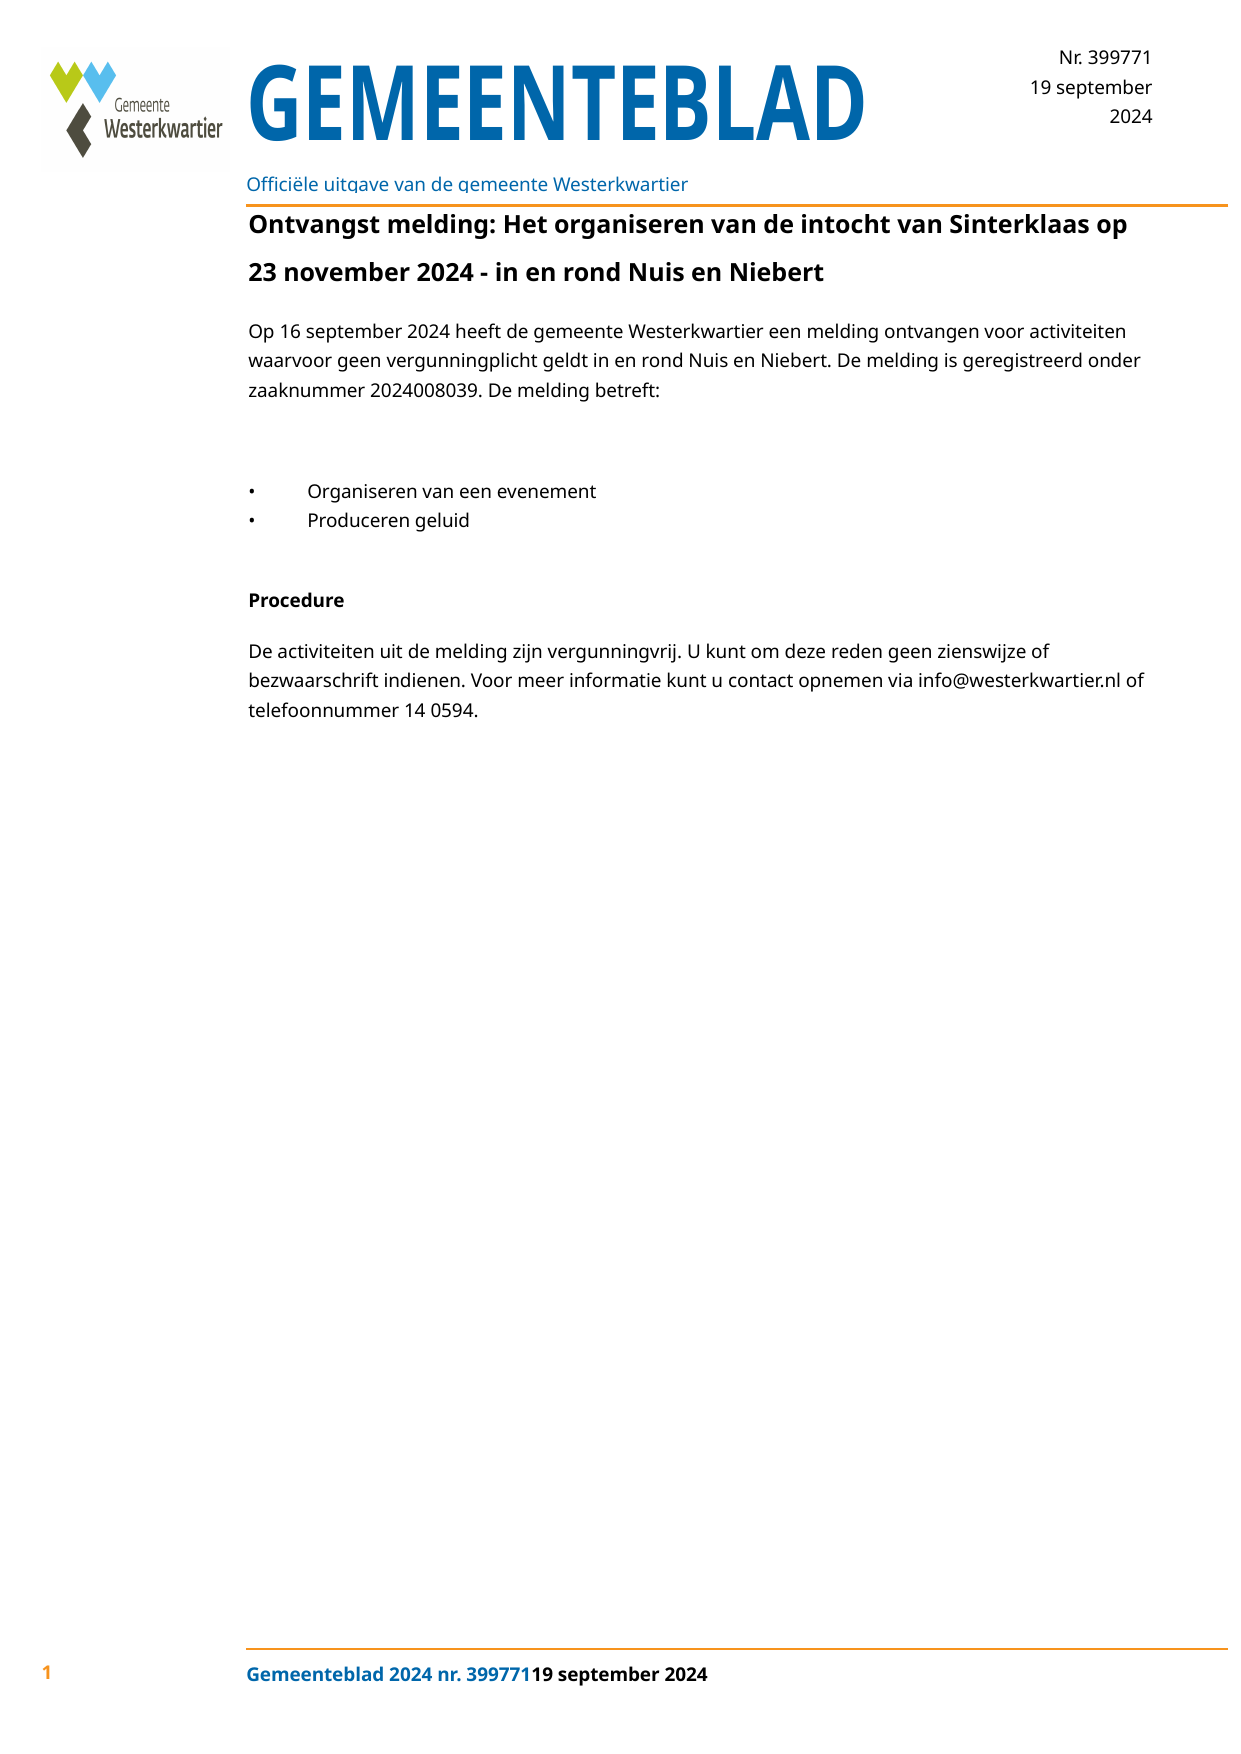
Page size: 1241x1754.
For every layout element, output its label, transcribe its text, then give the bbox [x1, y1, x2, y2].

picture [41, 47, 231, 172]
text Op 16 september 2024 heeft de gemeente Westerkwartier een melding ontvangen voor activiteiten waarvoor geen vergunningplicht geldt in en rond Nuis en Niebert. De melding is geregistreerd onder zaaknummer 2024008039. De melding betreft: [248, 318, 1152, 403]
list Produceren geluid [248, 507, 1152, 533]
text Ontvangst melding: Het organiseren van de intocht van Sinterklaas op 23 november 2024 - in en rond Nuis en Niebert [248, 207, 1152, 288]
text Procedure [248, 587, 1152, 613]
list Organiseren van een evenement [248, 478, 1152, 504]
text De activiteiten uit de melding zijn vergunningvrij. U kunt om deze reden geen zienswijze of bezwaarschrift indienen. Voor meer informatie kunt u contact opnemen via info@westerkwartier.nl of telefoonnummer 14 0594. [248, 638, 1152, 723]
